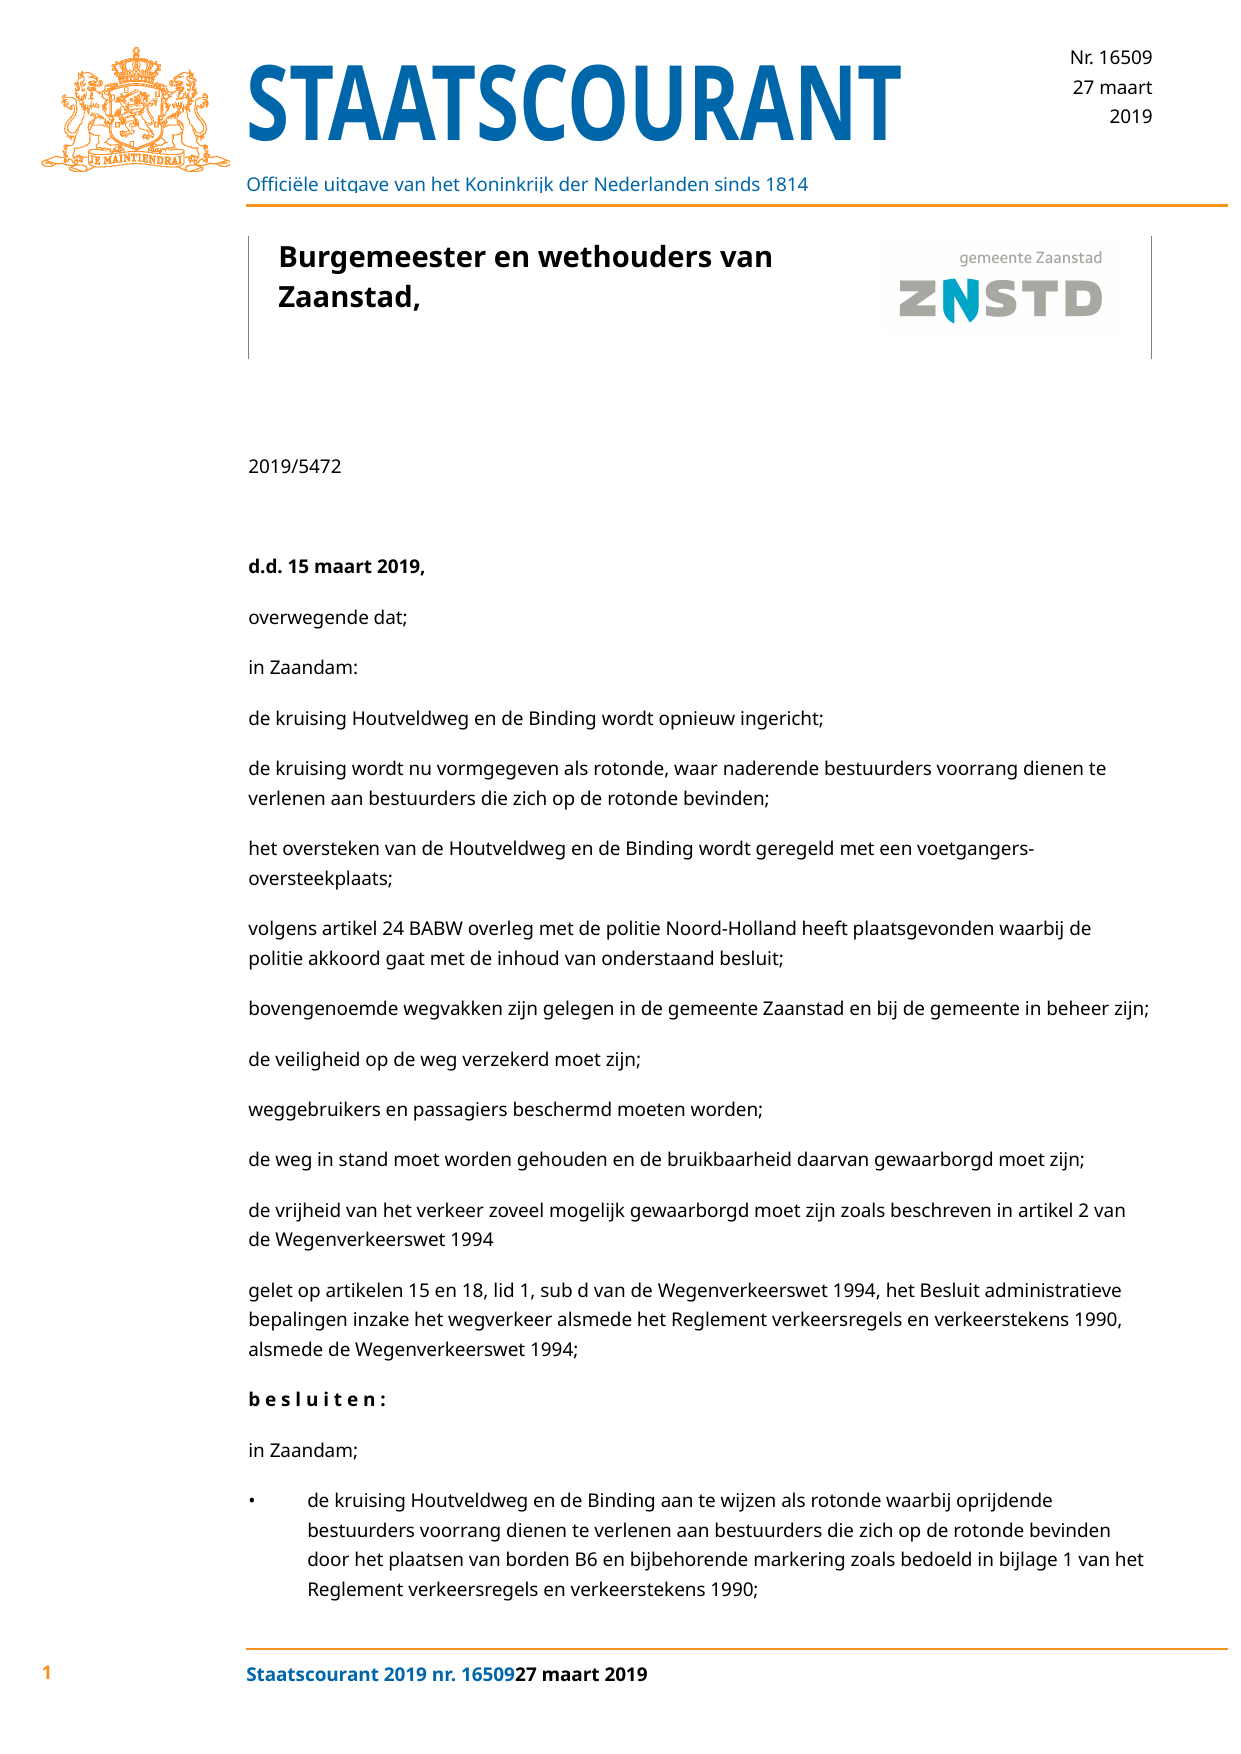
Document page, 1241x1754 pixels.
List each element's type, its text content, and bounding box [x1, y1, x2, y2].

picture [882, 236, 1119, 334]
text bovengenoemde wegvakken zijn gelegen in de gemeente Zaanstad en bij de gemeente in beheer zijn; [248, 995, 1152, 1021]
picture [41, 47, 231, 172]
table_header Burgemeester en wethouders van Zaanstad, [249, 236, 850, 359]
text volgens artikel 24 BABW overleg met de politie Noord-Holland heeft plaatsgevonden waarbij de politie akkoord gaat met de inhoud van onderstaand besluit; [248, 915, 1152, 971]
text de veiligheid op de weg verzekerd moet zijn; [248, 1046, 1152, 1072]
text gelet op artikelen 15 en 18, lid 1, sub d van de Wegenverkeerswet 1994, het Besluit administratieve bepalingen inzake het wegverkeer alsmede het Reglement verkeersregels en verkeerstekens 1990, alsmede de Wegenverkeerswet 1994; [248, 1277, 1152, 1362]
text d.d. 15 maart 2019, [248, 554, 1152, 579]
list de kruising Houtveldweg en de Binding aan te wijzen als rotonde waarbij oprijdende bestuurders voorrang dienen te verlenen aan bestuurders die zich op de rotonde bevinden door het plaatsen van borden B6 en bijbehorende markering zoals bedoeld in bijlage 1 van het Reglement verkeersregels en verkeerstekens 1990; [248, 1487, 1152, 1602]
text de kruising wordt nu vormgegeven als rotonde, waar naderende bestuurders voorrang dienen te verlenen aan bestuurders die zich op de rotonde bevinden; [248, 755, 1152, 811]
text 2019/5472 [248, 453, 1152, 479]
text de weg in stand moet worden gehouden en de bruikbaarheid daarvan gewaarborgd moet zijn; [248, 1147, 1152, 1172]
text in Zaandam: [248, 654, 1152, 680]
text het oversteken van de Houtveldweg en de Binding wordt geregeld met een voetgangers-oversteekplaats; [248, 835, 1152, 891]
text b e s l u i t e n : [248, 1387, 1152, 1412]
table_header [850, 236, 1151, 359]
text de kruising Houtveldweg en de Binding wordt opnieuw ingericht; [248, 705, 1152, 731]
text in Zaandam; [248, 1437, 1152, 1463]
text weggebruikers en passagiers beschermd moeten worden; [248, 1096, 1152, 1122]
text overwegende dat; [248, 604, 1152, 630]
text de vrijheid van het verkeer zoveel mogelijk gewaarborgd moet zijn zoals beschreven in artikel 2 van de Wegenverkeerswet 1994 [248, 1197, 1152, 1252]
